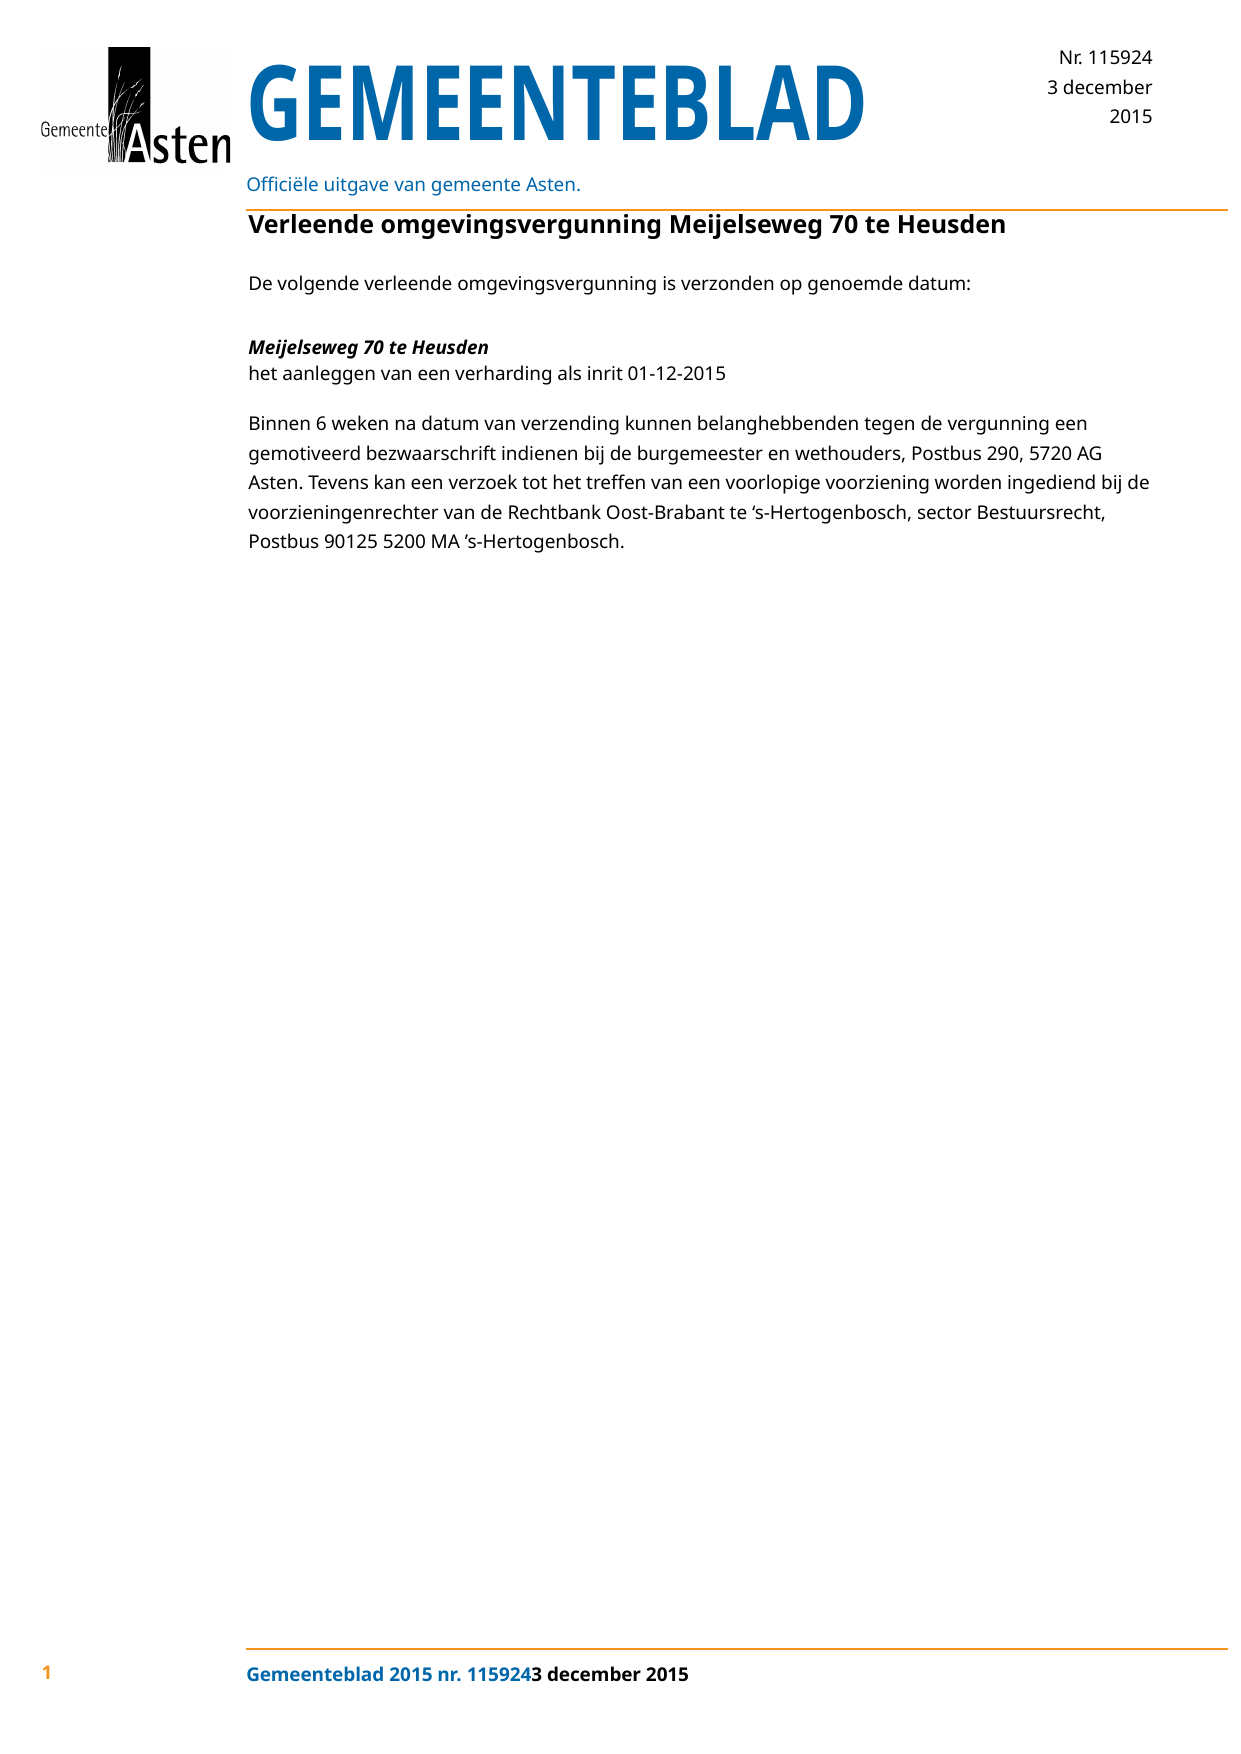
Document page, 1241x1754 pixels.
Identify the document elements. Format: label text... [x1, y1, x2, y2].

text De volgende verleende omgevingsvergunning is verzonden op genoemde datum: [248, 270, 1152, 296]
text Binnen 6 weken na datum van verzending kunnen belanghebbenden tegen de vergunning een gemotiveerd bezwaarschrift indienen bij de burgemeester en wethouders, Postbus 290, 5720 AG Asten. Tevens kan een verzoek tot het treffen van een voorlopige voorziening worden ingediend bij de voorzieningenrechter van de Rechtbank Oost-Brabant te ‘s-Hertogenbosch, sector Bestuursrecht, Postbus 90125 5200 MA ’s-Hertogenbosch. [248, 410, 1152, 554]
text Verleende omgevingsvergunning Meijelseweg 70 te Heusden [248, 211, 1152, 241]
picture [41, 47, 231, 172]
text het aanleggen van een verharding als inrit 01-12-2015 [248, 360, 1152, 386]
text Meijelseweg 70 te Heusden [248, 334, 1152, 360]
